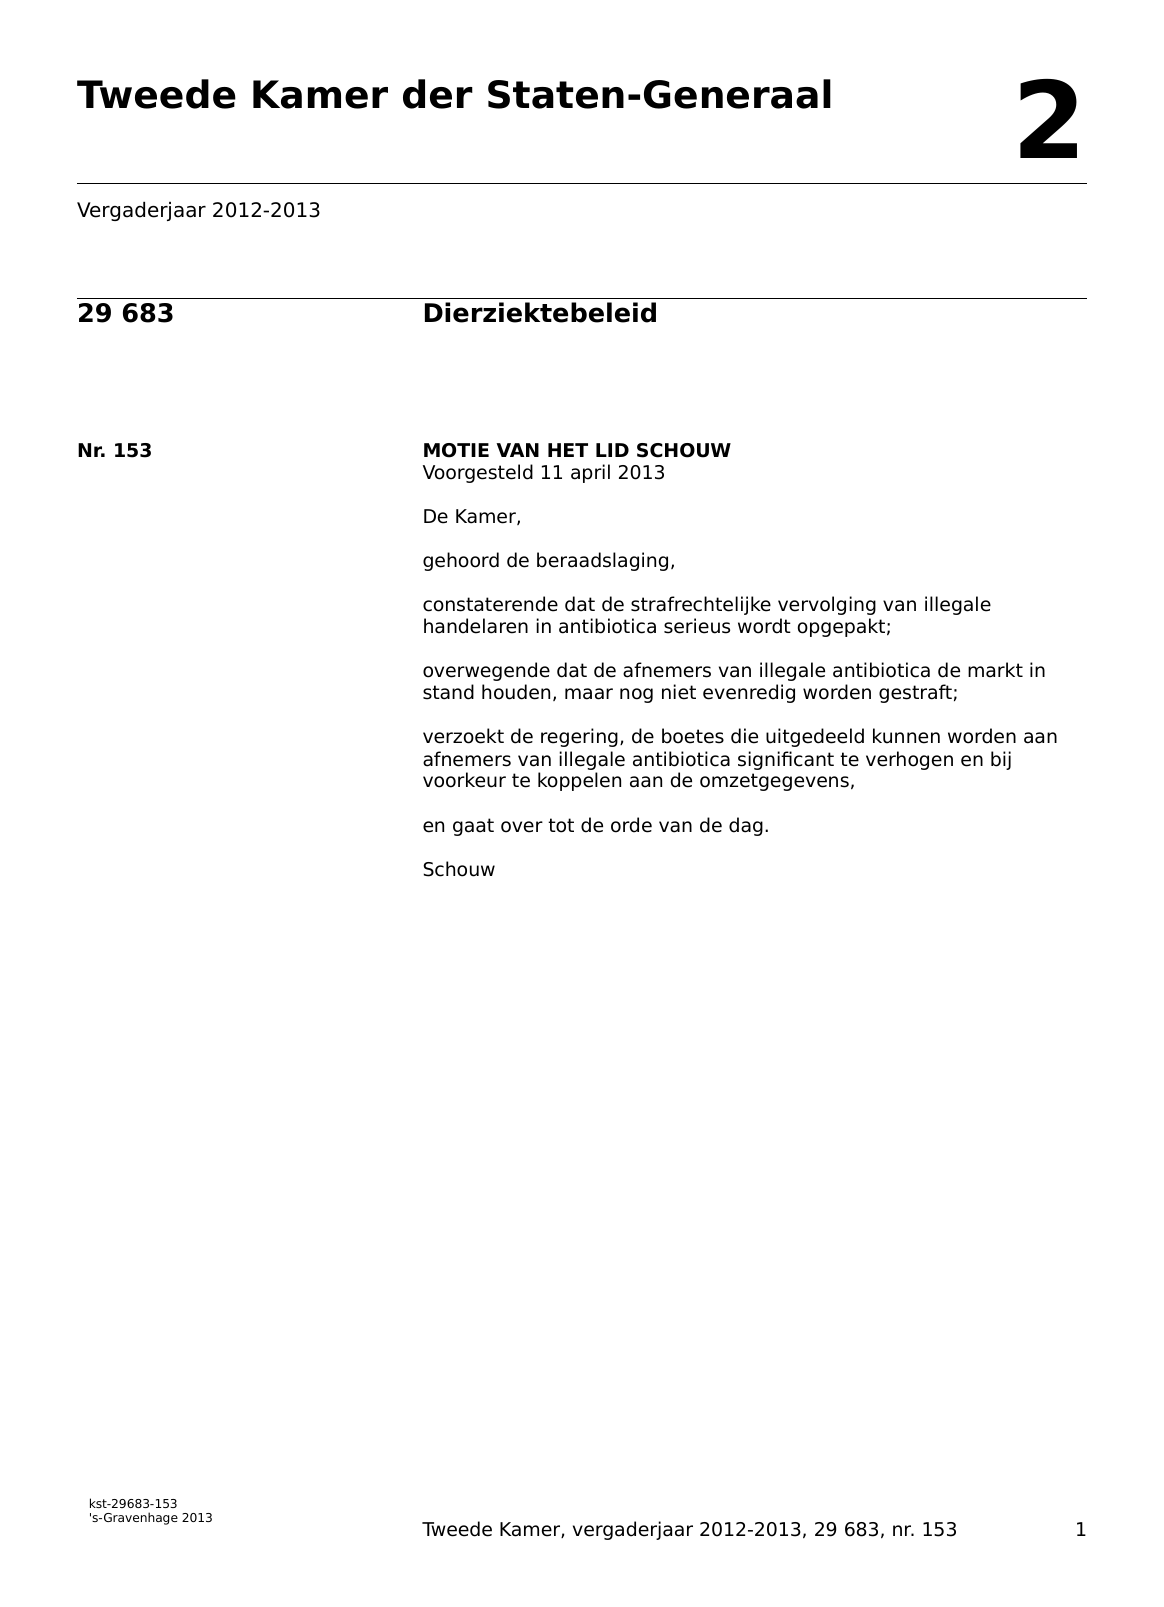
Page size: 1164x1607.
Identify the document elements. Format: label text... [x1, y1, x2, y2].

text verzoekt de regering, de boetes die uitgedeeld kunnen worden aan afnemers van illegale antibiotica significant te verhogen en bij voorkeur te koppelen aan de omzetgegevens, [422, 726, 1087, 792]
subtitle Nr. 153 MOTIE VAN HET LID SCHOUW [77, 440, 1087, 462]
text De Kamer, [422, 506, 1087, 528]
text overwegende dat de afnemers van illegale antibiotica de markt in stand houden, maar nog niet evenredig worden gestraft; [422, 660, 1087, 704]
text gehoord de beraadslaging, [422, 550, 1087, 572]
table_cell Vergaderjaar 2012-2013 [77, 184, 1087, 298]
table_header Tweede Kamer der Staten-Generaal [77, 59, 886, 183]
text en gaat over tot de orde van de dag. [422, 814, 1087, 837]
text constaterende dat de strafrechtelijke vervolging van illegale handelaren in antibiotica serieus wordt opgepakt; [422, 594, 1087, 638]
text 's-Gravenhage 2013 [88, 1511, 323, 1525]
text Voorgesteld 11 april 2013 [422, 462, 1087, 484]
text kst-29683-153 [88, 1497, 323, 1511]
table_header 2 [886, 59, 1087, 183]
subtitle 29 683 Dierziektebeleid [77, 299, 1087, 329]
text Schouw [422, 859, 1087, 881]
